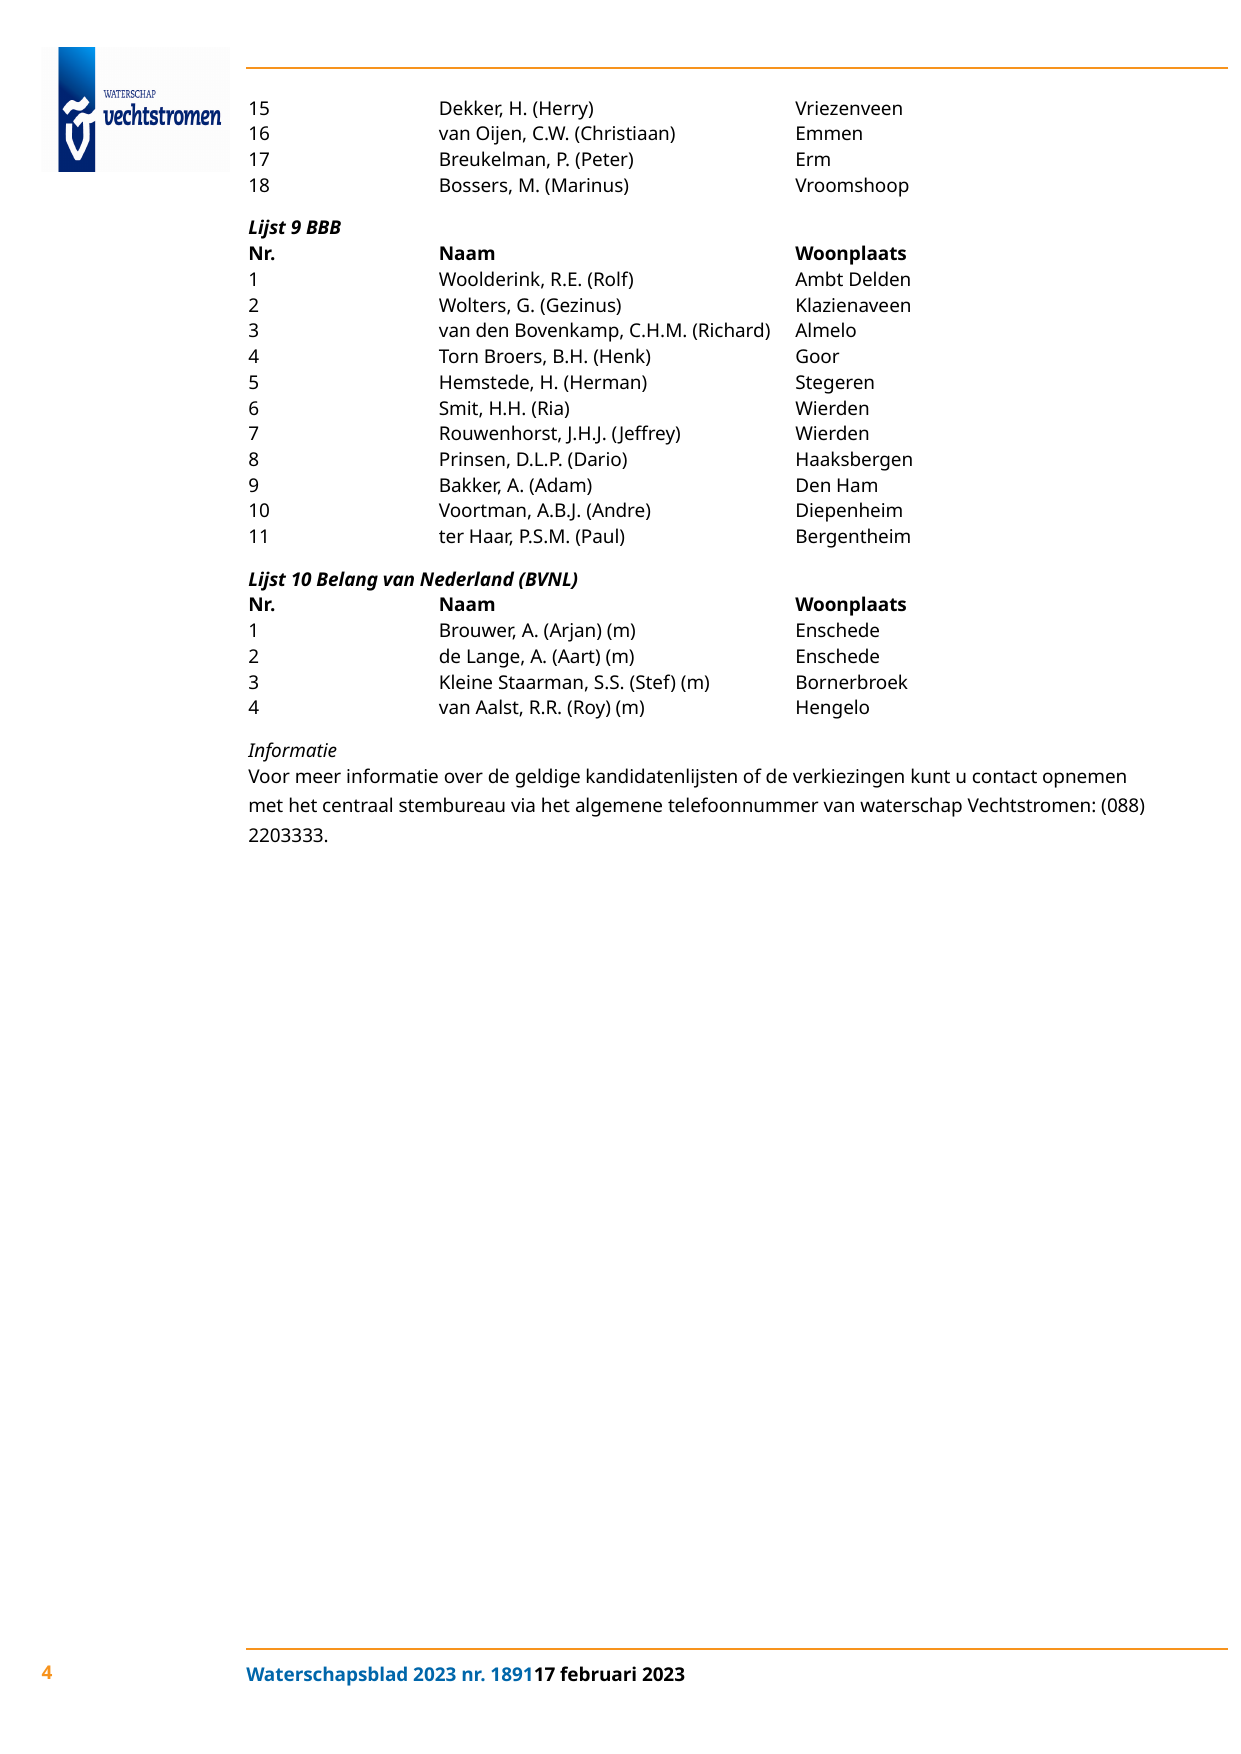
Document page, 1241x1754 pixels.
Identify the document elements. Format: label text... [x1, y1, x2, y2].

table_cell Torn Broers, B.H. (Henk) [439, 343, 795, 369]
table_cell Bornerbroek [795, 669, 1152, 694]
table_cell Ambt Delden [795, 266, 1152, 292]
table_cell 16 [248, 121, 439, 146]
table_cell Erm [795, 146, 1152, 172]
table_cell Stegeren [795, 369, 1152, 395]
table_cell Vroomshoop [795, 172, 1152, 198]
table_cell Haaksbergen [795, 446, 1152, 472]
table_cell Goor [795, 343, 1152, 369]
table_cell Breukelman, P. (Peter) [439, 146, 795, 172]
table_cell Voortman, A.B.J. (Andre) [439, 498, 795, 523]
table_cell 11 [248, 523, 439, 549]
table_cell 8 [248, 446, 439, 472]
table_cell van den Bovenkamp, C.H.M. (Richard) [439, 318, 795, 343]
table_cell Dekker, H. (Herry) [439, 95, 795, 121]
table_cell Brouwer, A. (Arjan) (m) [439, 618, 795, 643]
table_cell 4 [248, 343, 439, 369]
table_cell Smit, H.H. (Ria) [439, 395, 795, 420]
table_cell Kleine Staarman, S.S. (Stef) (m) [439, 669, 795, 694]
table_cell Wierden [795, 420, 1152, 446]
table_header Woonplaats [795, 592, 1152, 617]
table_cell 18 [248, 172, 439, 198]
table_cell Klazienaveen [795, 292, 1152, 317]
table_header Woonplaats [795, 240, 1152, 266]
table_cell Almelo [795, 318, 1152, 343]
table_cell Emmen [795, 121, 1152, 146]
table_cell 3 [248, 318, 439, 343]
table_cell van Aalst, R.R. (Roy) (m) [439, 695, 795, 720]
table_cell van Oijen, C.W. (Christiaan) [439, 121, 795, 146]
table_cell Wolters, G. (Gezinus) [439, 292, 795, 317]
table_cell 1 [248, 266, 439, 292]
text Voor meer informatie over de geldige kandidatenlijsten of de verkiezingen kunt u contact opnemen met het centraal stembureau via het algemene telefoonnummer van waterschap Vechtstromen: (088) 2203333. [248, 763, 1152, 848]
table_cell 3 [248, 669, 439, 694]
table_header Naam [439, 592, 795, 617]
table_cell Bossers, M. (Marinus) [439, 172, 795, 198]
table_cell 6 [248, 395, 439, 420]
table_cell Rouwenhorst, J.H.J. (Jeffrey) [439, 420, 795, 446]
table_cell Hemstede, H. (Herman) [439, 369, 795, 395]
table_cell 15 [248, 95, 439, 121]
table_cell 7 [248, 420, 439, 446]
table_cell Diepenheim [795, 498, 1152, 523]
table_header Nr. [248, 240, 439, 266]
table_cell Woolderink, R.E. (Rolf) [439, 266, 795, 292]
table_cell 9 [248, 472, 439, 498]
text Informatie [248, 737, 1152, 763]
table_cell Hengelo [795, 695, 1152, 720]
table_cell 4 [248, 695, 439, 720]
table_header Nr. [248, 592, 439, 617]
table_cell Wierden [795, 395, 1152, 420]
table_header Naam [439, 240, 795, 266]
table_cell 5 [248, 369, 439, 395]
table_cell Prinsen, D.L.P. (Dario) [439, 446, 795, 472]
table_cell Enschede [795, 618, 1152, 643]
table_cell Vriezenveen [795, 95, 1152, 121]
table_cell Bergentheim [795, 523, 1152, 549]
table_cell 2 [248, 643, 439, 669]
table_cell de Lange, A. (Aart) (m) [439, 643, 795, 669]
table_cell 1 [248, 618, 439, 643]
table_cell 17 [248, 146, 439, 172]
table_cell 2 [248, 292, 439, 317]
text Lijst 10 Belang van Nederland (BVNL) [248, 566, 1152, 592]
table_cell Den Ham [795, 472, 1152, 498]
picture [41, 47, 231, 172]
table_cell Bakker, A. (Adam) [439, 472, 795, 498]
table_cell ter Haar, P.S.M. (Paul) [439, 523, 795, 549]
table_cell Enschede [795, 643, 1152, 669]
text Lijst 9 BBB [248, 214, 1152, 240]
table_cell 10 [248, 498, 439, 523]
